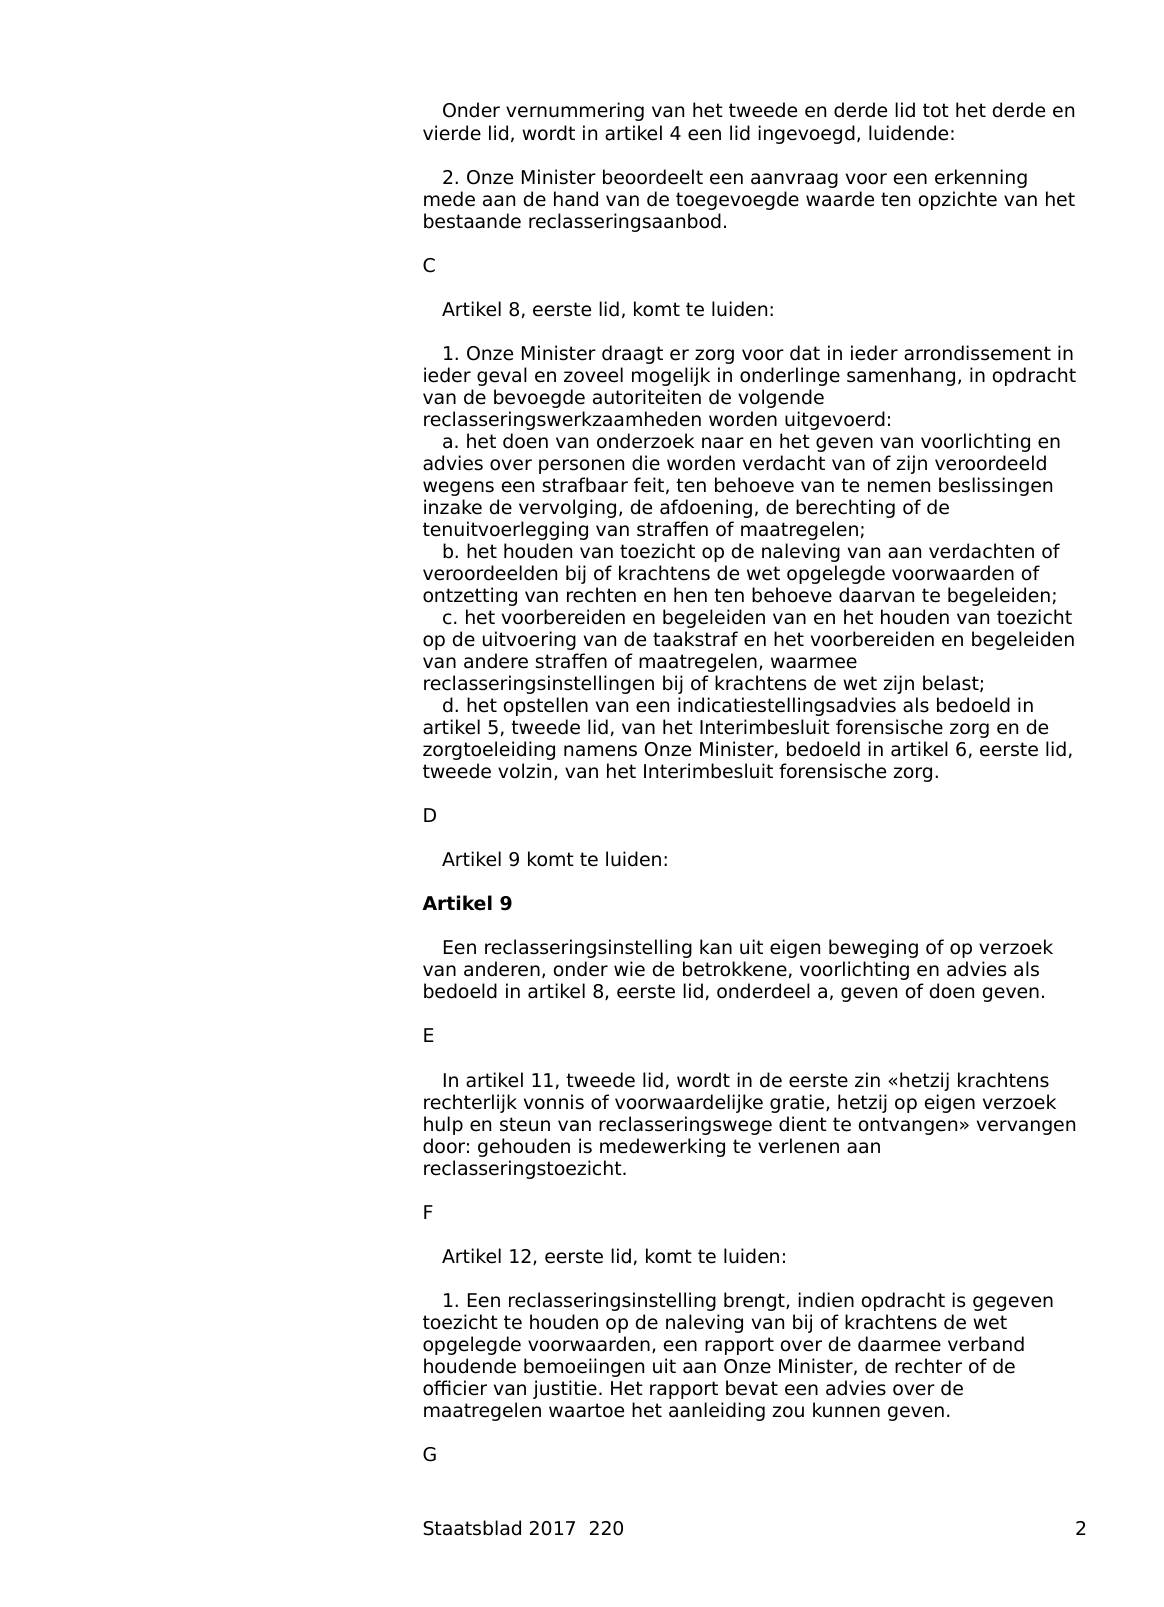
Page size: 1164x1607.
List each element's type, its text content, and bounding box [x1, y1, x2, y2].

text Een reclasseringsinstelling kan uit eigen beweging of op verzoek van anderen, onder wie de betrokkene, voorlichting en advies als bedoeld in artikel 8, eerste lid, onderdeel a, geven of doen geven. [422, 937, 1087, 1003]
text 1. Onze Minister draagt er zorg voor dat in ieder arrondissement in ieder geval en zoveel mogelijk in onderlinge samenhang, in opdracht van de bevoegde autoriteiten de volgende reclasseringswerkzaamheden worden uitgevoerd: [422, 343, 1087, 431]
text D [422, 805, 1087, 827]
text Artikel 9 komt te luiden: [422, 849, 1087, 871]
text d. het opstellen van een indicatiestellingsadvies als bedoeld in artikel 5, tweede lid, van het Interimbesluit forensische zorg en de zorgtoeleiding namens Onze Minister, bedoeld in artikel 6, eerste lid, tweede volzin, van het Interimbesluit forensische zorg. [422, 695, 1087, 783]
text G [422, 1444, 1087, 1466]
text a. het doen van onderzoek naar en het geven van voorlichting en advies over personen die worden verdacht van of zijn veroordeeld wegens een strafbaar feit, ten behoeve van te nemen beslissingen inzake de vervolging, de afdoening, de berechting of de tenuitvoerlegging van straffen of maatregelen; [422, 431, 1087, 541]
text Artikel 8, eerste lid, komt te luiden: [422, 299, 1087, 321]
subtitle Artikel 9 [422, 893, 1087, 915]
text 2. Onze Minister beoordeelt een aanvraag voor een erkenning mede aan de hand van de toegevoegde waarde ten opzichte van het bestaande reclasseringsaanbod. [422, 167, 1087, 232]
text b. het houden van toezicht op de naleving van aan verdachten of veroordeelden bij of krachtens de wet opgelegde voorwaarden of ontzetting van rechten en hen ten behoeve daarvan te begeleiden; [422, 541, 1087, 607]
text c. het voorbereiden en begeleiden van en het houden van toezicht op de uitvoering van de taakstraf en het voorbereiden en begeleiden van andere straffen of maatregelen, waarmee reclasseringsinstellingen bij of krachtens de wet zijn belast; [422, 607, 1087, 695]
text In artikel 11, tweede lid, wordt in de eerste zin «hetzij krachtens rechterlijk vonnis of voorwaardelijke gratie, hetzij op eigen verzoek hulp en steun van reclasseringswege dient te ontvangen» vervangen door: gehouden is medewerking te verlenen aan reclasseringstoezicht. [422, 1069, 1087, 1179]
text Onder vernummering van het tweede en derde lid tot het derde en vierde lid, wordt in artikel 4 een lid ingevoegd, luidende: [422, 100, 1087, 144]
text Artikel 12, eerste lid, komt te luiden: [422, 1246, 1087, 1268]
text C [422, 255, 1087, 277]
text F [422, 1202, 1087, 1224]
text E [422, 1025, 1087, 1047]
text 1. Een reclasseringsinstelling brengt, indien opdracht is gegeven toezicht te houden op de naleving van bij of krachtens de wet opgelegde voorwaarden, een rapport over de daarmee verband houdende bemoeiingen uit aan Onze Minister, de rechter of de officier van justitie. Het rapport bevat een advies over de maatregelen waartoe het aanleiding zou kunnen geven. [422, 1290, 1087, 1422]
